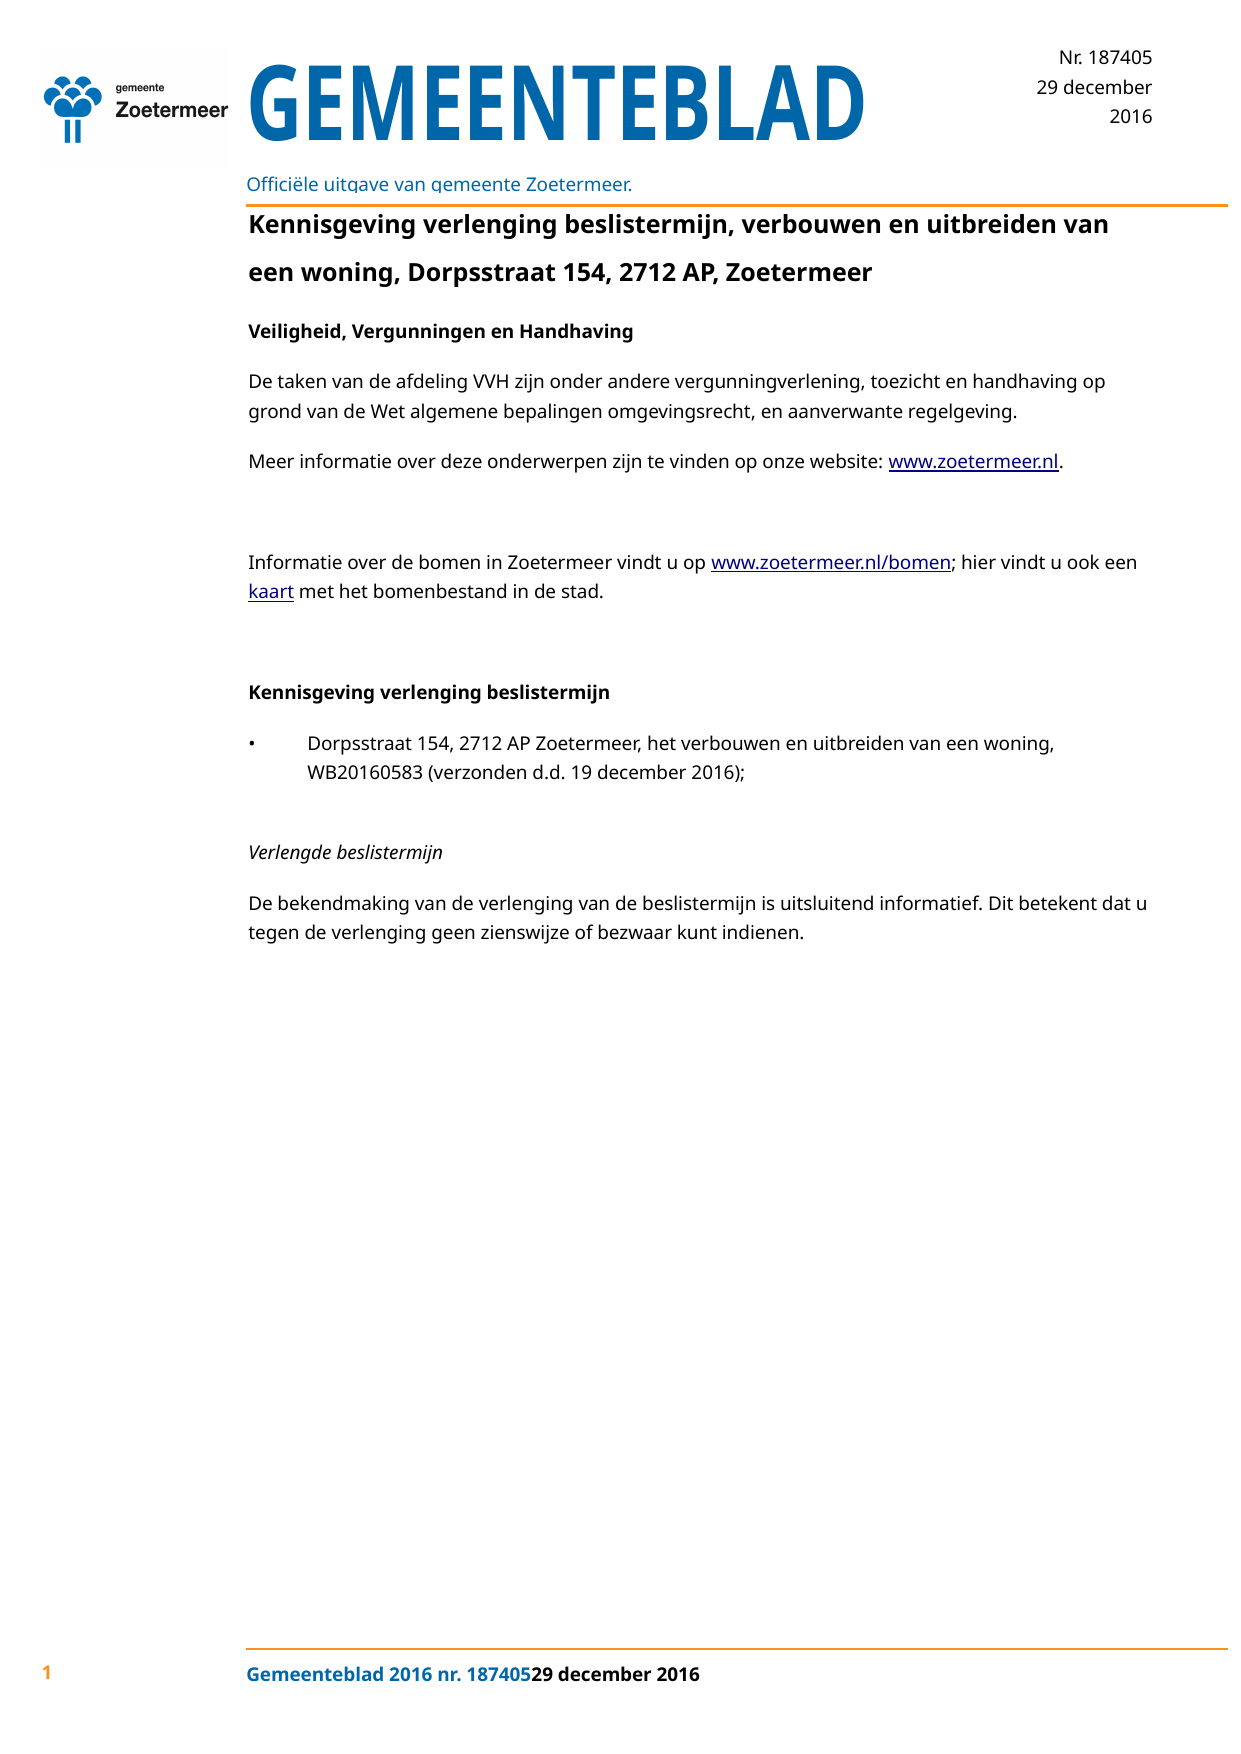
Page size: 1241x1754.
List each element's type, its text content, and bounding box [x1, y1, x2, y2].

picture [41, 47, 231, 172]
text Verlengde beslistermijn [248, 839, 1152, 865]
text Kennisgeving verlenging beslistermijn, verbouwen en uitbreiden van een woning, Dorpsstraat 154, 2712 AP, Zoetermeer [248, 207, 1152, 288]
text Informatie over de bomen in Zoetermeer vindt u op www.zoetermeer.nl/bomen; hier vindt u ook een kaart met het bomenbestand in de stad. [248, 549, 1152, 604]
text De taken van de afdeling VVH zijn onder andere vergunningverlening, toezicht en handhaving op grond van de Wet algemene bepalingen omgevingsrecht, en aanverwante regelgeving. [248, 368, 1152, 424]
text Veiligheid, Vergunningen en Handhaving [248, 318, 1152, 344]
text Kennisgeving verlenging beslistermijn [248, 679, 1152, 705]
text De bekendmaking van de verlenging van de beslistermijn is uitsluitend informatief. Dit betekent dat u tegen de verlenging geen zienswijze of bezwaar kunt indienen. [248, 890, 1152, 945]
text Meer informatie over deze onderwerpen zijn te vinden op onze website: www.zoetermeer.nl. [248, 448, 1152, 474]
list Dorpsstraat 154, 2712 AP Zoetermeer, het verbouwen en uitbreiden van een woning, WB20160583 (verzonden d.d. 19 december 2016); [248, 730, 1152, 785]
